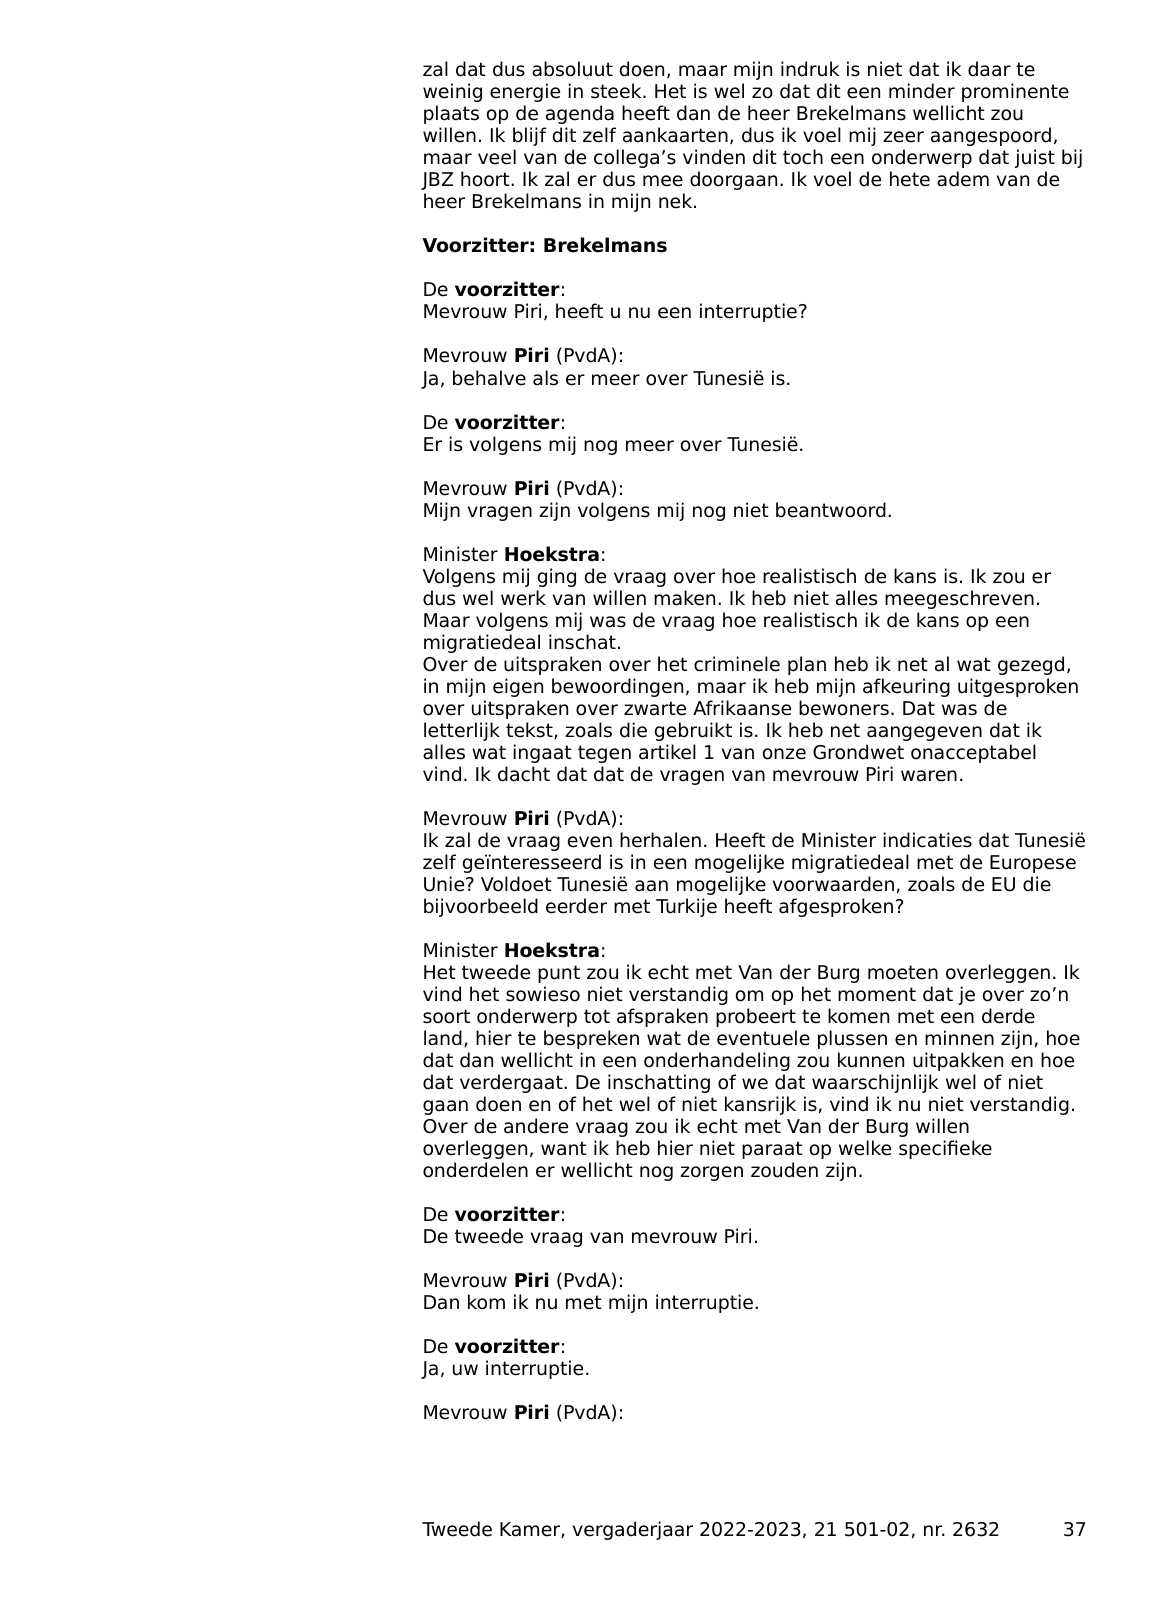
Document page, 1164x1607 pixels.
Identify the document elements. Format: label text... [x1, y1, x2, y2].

text Mevrouw Piri, heeft u nu een interruptie? [422, 301, 1087, 323]
text Mevrouw Piri (PvdA): [422, 1270, 1087, 1292]
text Voorzitter: Brekelmans [422, 235, 1087, 257]
text Ja, behalve als er meer over Tunesië is. [422, 367, 1087, 389]
text Minister Hoekstra: [422, 940, 1087, 962]
text Minister Hoekstra: [422, 544, 1087, 566]
text Volgens mij ging de vraag over hoe realistisch de kans is. Ik zou er dus wel werk van willen maken. Ik heb niet alles meegeschreven. Maar volgens mij was de vraag hoe realistisch ik de kans op een migratiedeal inschat. [422, 566, 1087, 654]
text Mevrouw Piri (PvdA): [422, 478, 1087, 500]
text Mijn vragen zijn volgens mij nog niet beantwoord. [422, 500, 1087, 522]
text De tweede vraag van mevrouw Piri. [422, 1226, 1087, 1248]
text De voorzitter: [422, 412, 1087, 433]
text De voorzitter: [422, 1336, 1087, 1358]
text Mevrouw Piri (PvdA): [422, 1402, 1087, 1424]
text Dan kom ik nu met mijn interruptie. [422, 1292, 1087, 1314]
text Het tweede punt zou ik echt met Van der Burg moeten overleggen. Ik vind het sowieso niet verstandig om op het moment dat je over zo’n soort onderwerp tot afspraken probeert te komen met een derde land, hier te bespreken wat de eventuele plussen en minnen zijn, hoe dat dan wellicht in een onderhandeling zou kunnen uitpakken en hoe dat verdergaat. De inschatting of we dat waarschijnlijk wel of niet gaan doen en of het wel of niet kansrijk is, vind ik nu niet verstandig. Over de andere vraag zou ik echt met Van der Burg willen overleggen, want ik heb hier niet paraat op welke specifieke onderdelen er wellicht nog zorgen zouden zijn. [422, 962, 1087, 1182]
text De voorzitter: [422, 1204, 1087, 1226]
text Over de uitspraken over het criminele plan heb ik net al wat gezegd, in mijn eigen bewoordingen, maar ik heb mijn afkeuring uitgesproken over uitspraken over zwarte Afrikaanse bewoners. Dat was de letterlijk tekst, zoals die gebruikt is. Ik heb net aangegeven dat ik alles wat ingaat tegen artikel 1 van onze Grondwet onacceptabel vind. Ik dacht dat dat de vragen van mevrouw Piri waren. [422, 654, 1087, 786]
text Ik zal de vraag even herhalen. Heeft de Minister indicaties dat Tunesië zelf geïnteresseerd is in een mogelijke migratiedeal met de Europese Unie? Voldoet Tunesië aan mogelijke voorwaarden, zoals de EU die bijvoorbeeld eerder met Turkije heeft afgesproken? [422, 830, 1087, 918]
text Mevrouw Piri (PvdA): [422, 345, 1087, 367]
text De voorzitter: [422, 279, 1087, 301]
text Er is volgens mij nog meer over Tunesië. [422, 433, 1087, 456]
text Ja, uw interruptie. [422, 1358, 1087, 1380]
text Mevrouw Piri (PvdA): [422, 808, 1087, 830]
text zal dat dus absoluut doen, maar mijn indruk is niet dat ik daar te weinig energie in steek. Het is wel zo dat dit een minder prominente plaats op de agenda heeft dan de heer Brekelmans wellicht zou willen. Ik blijf dit zelf aankaarten, dus ik voel mij zeer aangespoord, maar veel van de collega’s vinden dit toch een onderwerp dat juist bij JBZ hoort. Ik zal er dus mee doorgaan. Ik voel de hete adem van de heer Brekelmans in mijn nek. [422, 59, 1087, 213]
